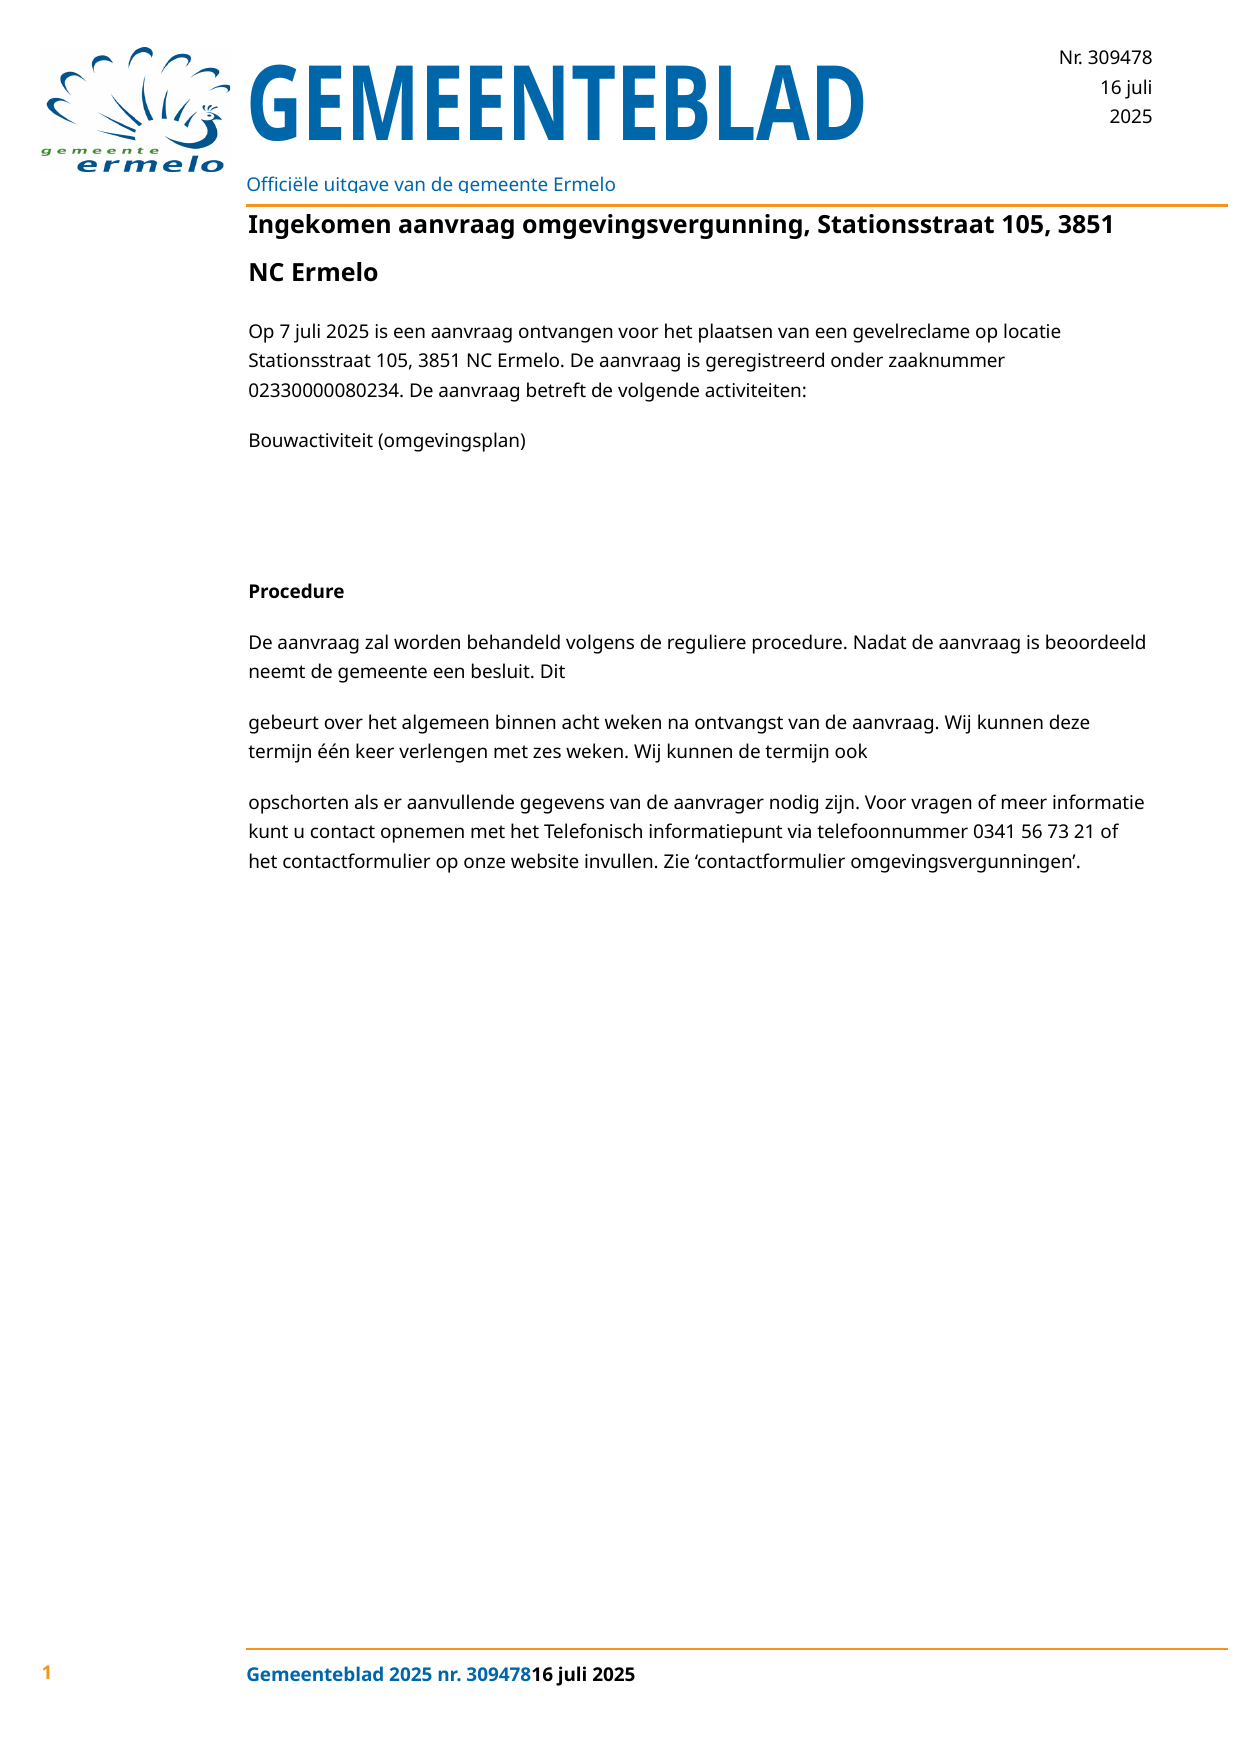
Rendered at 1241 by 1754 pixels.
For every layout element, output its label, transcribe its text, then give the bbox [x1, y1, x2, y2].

text gebeurt over het algemeen binnen acht weken na ontvangst van de aanvraag. Wij kunnen deze termijn één keer verlengen met zes weken. Wij kunnen de termijn ook [248, 709, 1152, 764]
picture [41, 47, 231, 172]
text Op 7 juli 2025 is een aanvraag ontvangen voor het plaatsen van een gevelreclame op locatie Stationsstraat 105, 3851 NC Ermelo. De aanvraag is geregistreerd onder zaaknummer 02330000080234. De aanvraag betreft de volgende activiteiten: [248, 318, 1152, 403]
text Ingekomen aanvraag omgevingsvergunning, Stationsstraat 105, 3851 NC Ermelo [248, 207, 1152, 288]
text opschorten als er aanvullende gegevens van de aanvrager nodig zijn. Voor vragen of meer informatie kunt u contact opnemen met het Telefonisch informatiepunt via telefoonnummer 0341 56 73 21 of het contactformulier op onze website invullen. Zie ‘contactformulier omgevingsvergunningen’. [248, 789, 1152, 874]
text Bouwactiviteit (omgevingsplan) [248, 427, 1152, 453]
text De aanvraag zal worden behandeld volgens de reguliere procedure. Nadat de aanvraag is beoordeeld neemt de gemeente een besluit. Dit [248, 629, 1152, 684]
text Procedure [248, 579, 1152, 604]
